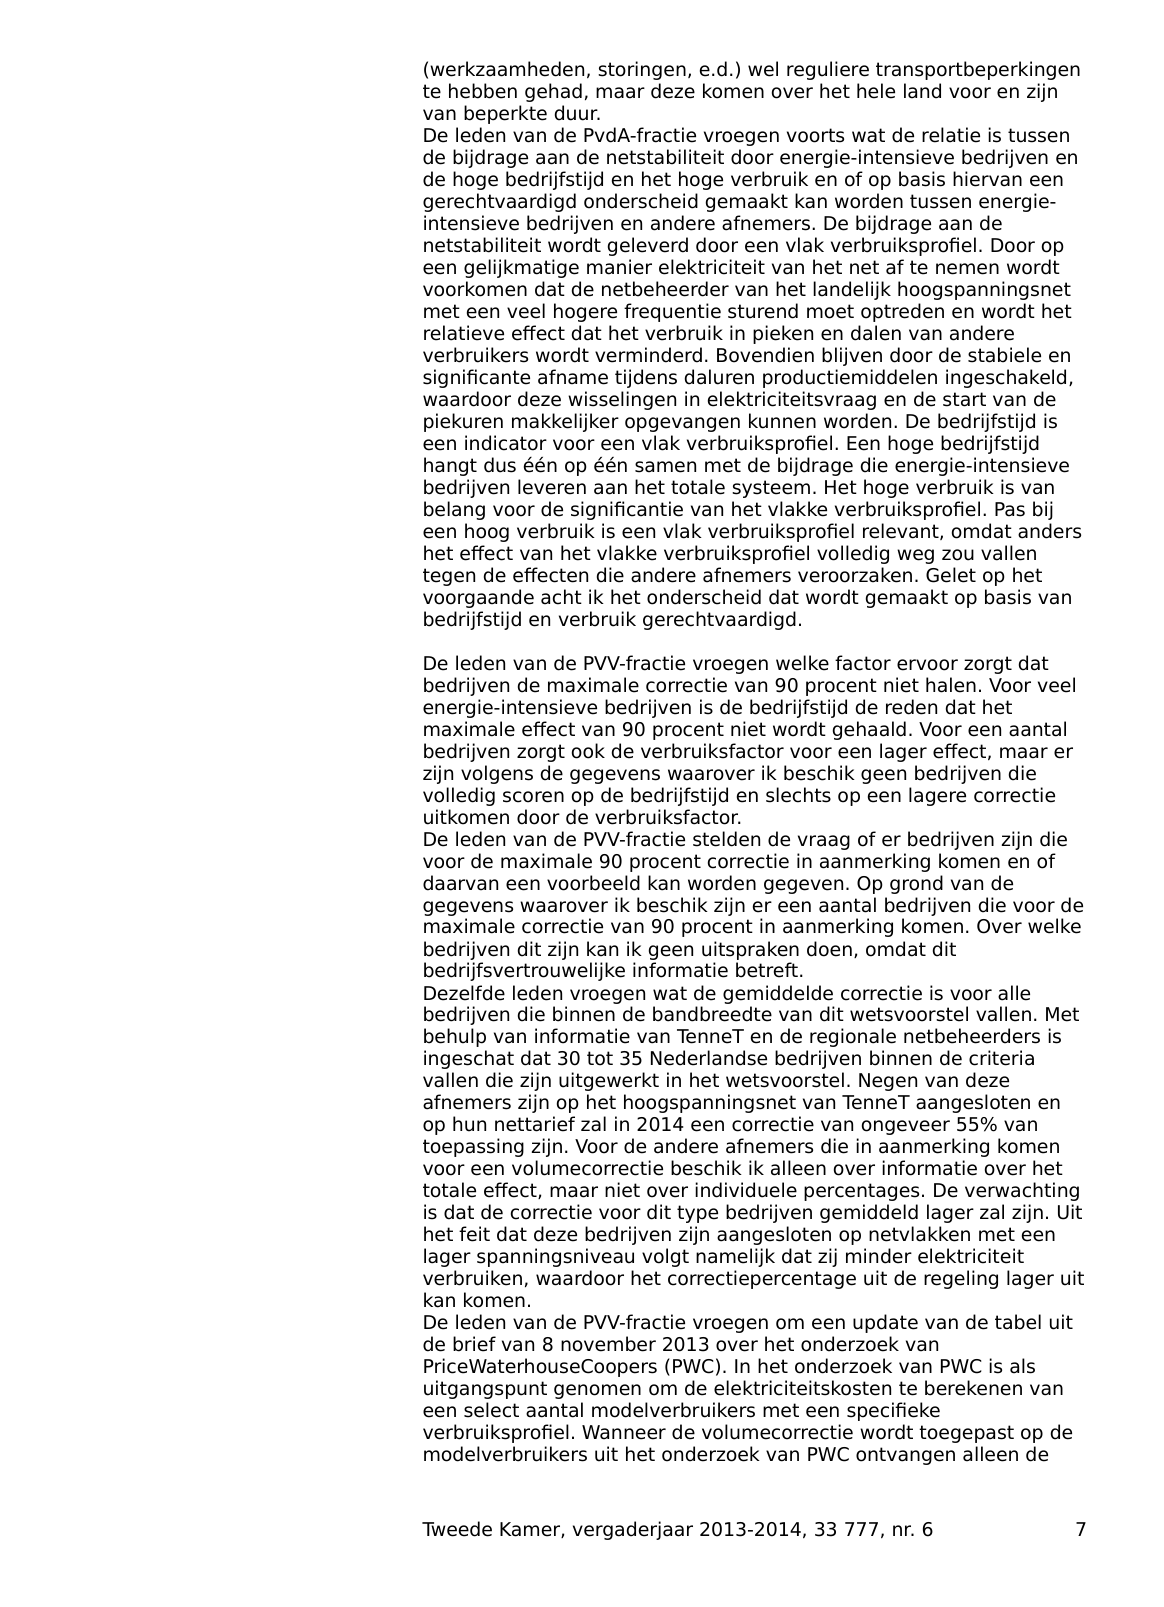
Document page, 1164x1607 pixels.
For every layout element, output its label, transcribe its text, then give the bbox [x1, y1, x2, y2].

text Dezelfde leden vroegen wat de gemiddelde correctie is voor alle bedrijven die binnen de bandbreedte van dit wetsvoorstel vallen. Met behulp van informatie van TenneT en de regionale netbeheerders is ingeschat dat 30 tot 35 Nederlandse bedrijven binnen de criteria vallen die zijn uitgewerkt in het wetsvoorstel. Negen van deze afnemers zijn op het hoogspanningsnet van TenneT aangesloten en op hun nettarief zal in 2014 een correctie van ongeveer 55% van toepassing zijn. Voor de andere afnemers die in aanmerking komen voor een volumecorrectie beschik ik alleen over informatie over het totale effect, maar niet over individuele percentages. De verwachting is dat de correctie voor dit type bedrijven gemiddeld lager zal zijn. Uit het feit dat deze bedrijven zijn aangesloten op netvlakken met een lager spanningsniveau volgt namelijk dat zij minder elektriciteit verbruiken, waardoor het correctiepercentage uit de regeling lager uit kan komen. [422, 982, 1087, 1312]
text De leden van de PVV-fractie vroegen om een update van de tabel uit de brief van 8 november 2013 over het onderzoek van PriceWaterhouseCoopers (PWC). In het onderzoek van PWC is als uitgangspunt genomen om de elektriciteitskosten te berekenen van een select aantal modelverbruikers met een specifieke verbruiksprofiel. Wanneer de volumecorrectie wordt toegepast op de modelverbruikers uit het onderzoek van PWC ontvangen alleen de [422, 1312, 1087, 1466]
text De leden van de PvdA-fractie vroegen voorts wat de relatie is tussen de bijdrage aan de netstabiliteit door energie-intensieve bedrijven en de hoge bedrijfstijd en het hoge verbruik en of op basis hiervan een gerechtvaardigd onderscheid gemaakt kan worden tussen energie-intensieve bedrijven en andere afnemers. De bijdrage aan de netstabiliteit wordt geleverd door een vlak verbruiksprofiel. Door op een gelijkmatige manier elektriciteit van het net af te nemen wordt voorkomen dat de netbeheerder van het landelijk hoogspanningsnet met een veel hogere frequentie sturend moet optreden en wordt het relatieve effect dat het verbruik in pieken en dalen van andere verbruikers wordt verminderd. Bovendien blijven door de stabiele en significante afname tijdens daluren productiemiddelen ingeschakeld, waardoor deze wisselingen in elektriciteitsvraag en de start van de piekuren makkelijker opgevangen kunnen worden. De bedrijfstijd is een indicator voor een vlak verbruiksprofiel. Een hoge bedrijfstijd hangt dus één op één samen met de bijdrage die energie-intensieve bedrijven leveren aan het totale systeem. Het hoge verbruik is van belang voor de significantie van het vlakke verbruiksprofiel. Pas bij een hoog verbruik is een vlak verbruiksprofiel relevant, omdat anders het effect van het vlakke verbruiksprofiel volledig weg zou vallen tegen de effecten die andere afnemers veroorzaken. Gelet op het voorgaande acht ik het onderscheid dat wordt gemaakt op basis van bedrijfstijd en verbruik gerechtvaardigd. [422, 125, 1087, 631]
text (werkzaamheden, storingen, e.d.) wel reguliere transportbeperkingen te hebben gehad, maar deze komen over het hele land voor en zijn van beperkte duur. [422, 59, 1087, 125]
text De leden van de PVV-fractie stelden de vraag of er bedrijven zijn die voor de maximale 90 procent correctie in aanmerking komen en of daarvan een voorbeeld kan worden gegeven. Op grond van de gegevens waarover ik beschik zijn er een aantal bedrijven die voor de maximale correctie van 90 procent in aanmerking komen. Over welke bedrijven dit zijn kan ik geen uitspraken doen, omdat dit bedrijfsvertrouwelijke informatie betreft. [422, 828, 1087, 982]
text De leden van de PVV-fractie vroegen welke factor ervoor zorgt dat bedrijven de maximale correctie van 90 procent niet halen. Voor veel energie-intensieve bedrijven is de bedrijfstijd de reden dat het maximale effect van 90 procent niet wordt gehaald. Voor een aantal bedrijven zorgt ook de verbruiksfactor voor een lager effect, maar er zijn volgens de gegevens waarover ik beschik geen bedrijven die volledig scoren op de bedrijfstijd en slechts op een lagere correctie uitkomen door de verbruiksfactor. [422, 653, 1087, 828]
